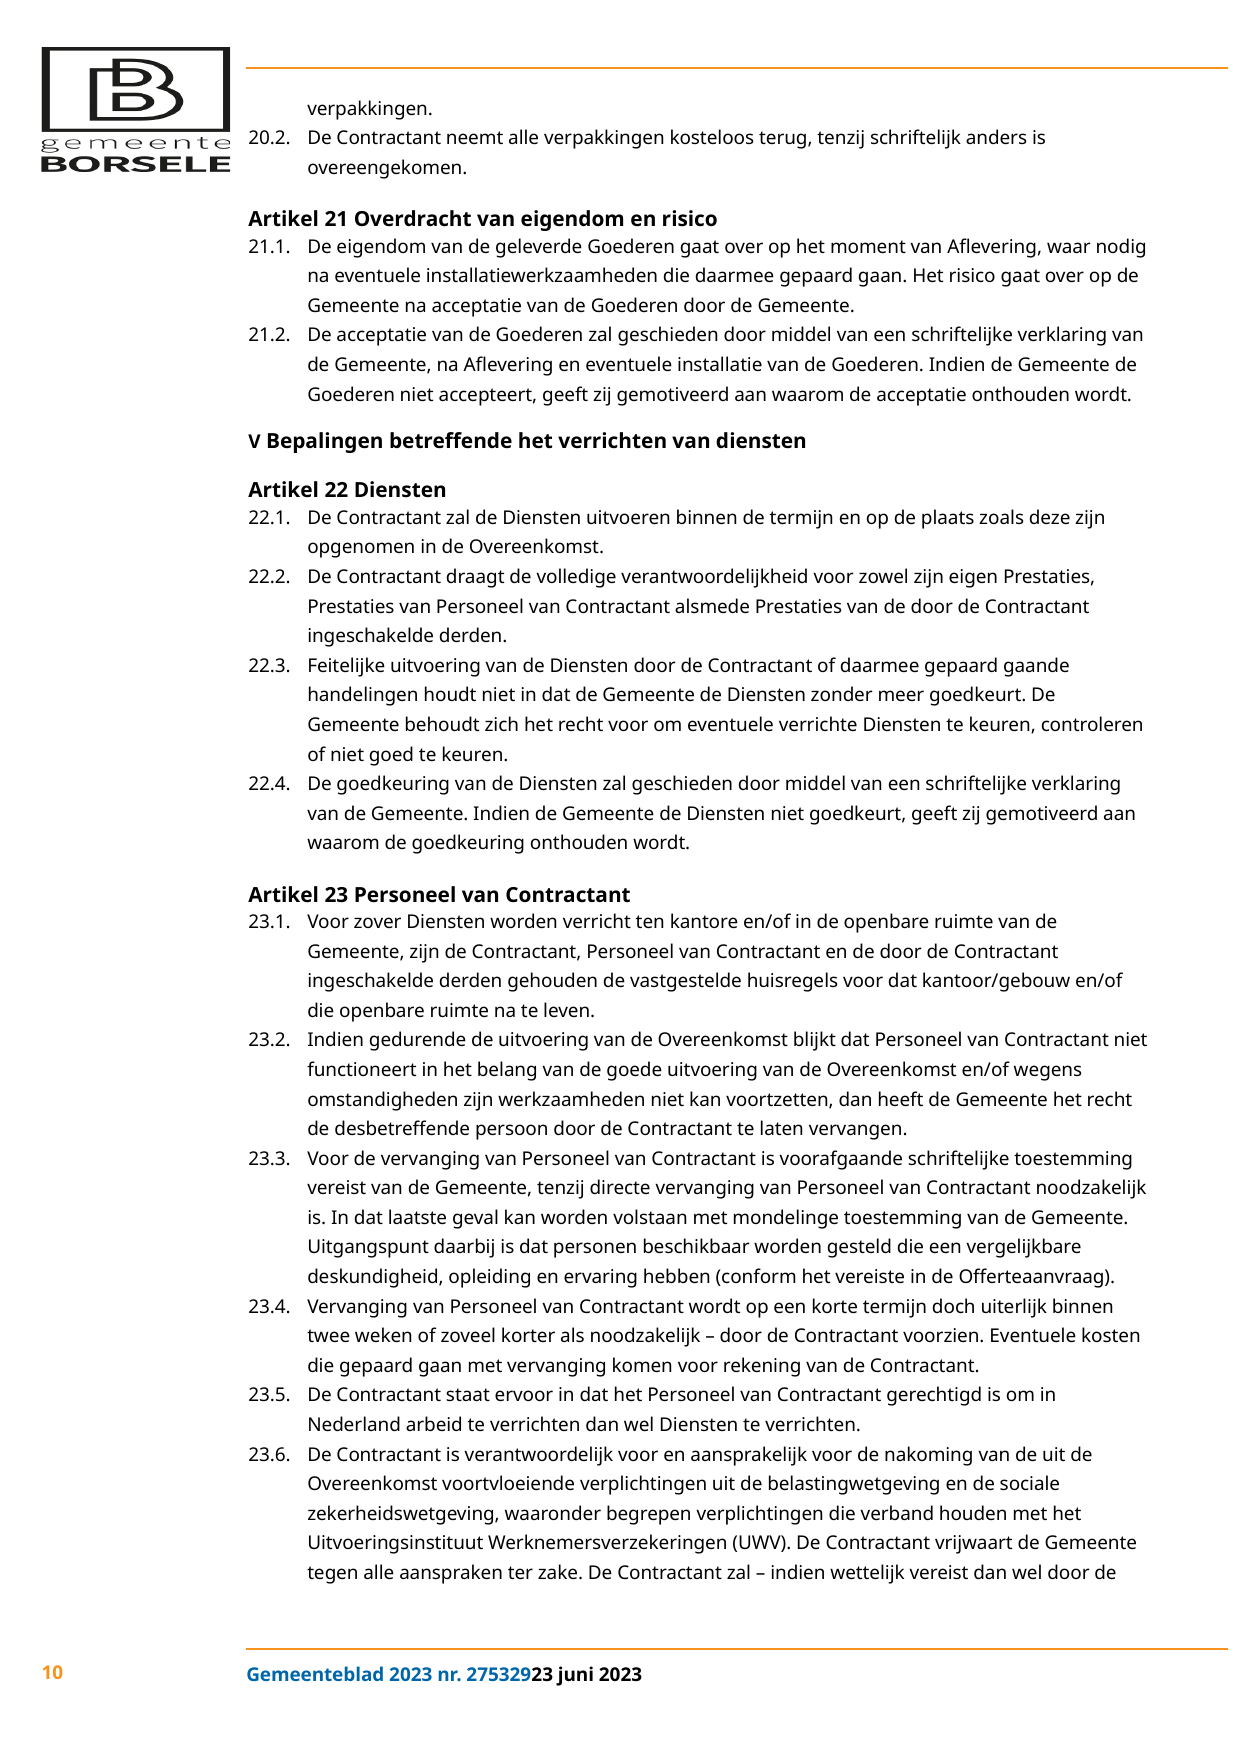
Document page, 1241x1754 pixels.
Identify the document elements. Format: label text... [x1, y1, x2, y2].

list De Contractant draagt de volledige verantwoordelijkheid voor zowel zijn eigen Prestaties, Prestaties van Personeel van Contractant alsmede Prestaties van de door de Contractant ingeschakelde derden. [248, 563, 1152, 648]
list De eigendom van de geleverde Goederen gaat over op het moment van Aflevering, waar nodig na eventuele installatiewerkzaamheden die daarmee gepaard gaan. Het risico gaat over op de Gemeente na acceptatie van de Goederen door de Gemeente. [248, 233, 1152, 318]
list De Contractant is verantwoordelijk voor en aansprakelijk voor de nakoming van de uit de Overeenkomst voortvloeiende verplichtingen uit de belastingwetgeving en de sociale zekerheidswetgeving, waaronder begrepen verplichtingen die verband houden met het Uitvoeringsinstituut Werknemersverzekeringen (UWV). De Contractant vrijwaart de Gemeente tegen alle aanspraken ter zake. De Contractant zal – indien wettelijk vereist dan wel door de [248, 1441, 1152, 1585]
list verpakkingen. [248, 95, 1152, 121]
list Voor zover Diensten worden verricht ten kantore en/of in de openbare ruimte van de Gemeente, zijn de Contractant, Personeel van Contractant en de door de Contractant ingeschakelde derden gehouden de vastgestelde huisregels voor dat kantoor/gebouw en/of die openbare ruimte na te leven. [248, 908, 1152, 1023]
text Artikel 22 Diensten [248, 476, 1152, 504]
list De goedkeuring van de Diensten zal geschieden door middel van een schriftelijke verklaring van de Gemeente. Indien de Gemeente de Diensten niet goedkeurt, geeft zij gemotiveerd aan waarom de goedkeuring onthouden wordt. [248, 770, 1152, 855]
text Artikel 21 Overdracht van eigendom en risico [248, 204, 1152, 233]
list De Contractant neemt alle verpakkingen kosteloos terug, tenzij schriftelijk anders is overeengekomen. [248, 124, 1152, 180]
list De Contractant staat ervoor in dat het Personeel van Contractant gerechtigd is om in Nederland arbeid te verrichten dan wel Diensten te verrichten. [248, 1382, 1152, 1437]
list De Contractant zal de Diensten uitvoeren binnen de termijn en op de plaats zoals deze zijn opgenomen in de Overeenkomst. [248, 504, 1152, 559]
text Artikel 23 Personeel van Contractant [248, 880, 1152, 908]
list Voor de vervanging van Personeel van Contractant is voorafgaande schriftelijke toestemming vereist van de Gemeente, tenzij directe vervanging van Personeel van Contractant noodzakelijk is. In dat laatste geval kan worden volstaan met mondelinge toestemming van de Gemeente. Uitgangspunt daarbij is dat personen beschikbaar worden gesteld die een vergelijkbare deskundigheid, opleiding en ervaring hebben (conform het vereiste in de Offerteaanvraag). [248, 1145, 1152, 1289]
text V Bepalingen betreffende het verrichten van diensten [248, 426, 1152, 455]
list Feitelijke uitvoering van de Diensten door de Contractant of daarmee gepaard gaande handelingen houdt niet in dat de Gemeente de Diensten zonder meer goedkeurt. De Gemeente behoudt zich het recht voor om eventuele verrichte Diensten te keuren, controleren of niet goed te keuren. [248, 652, 1152, 766]
list De acceptatie van de Goederen zal geschieden door middel van een schriftelijke verklaring van de Gemeente, na Aflevering en eventuele installatie van de Goederen. Indien de Gemeente de Goederen niet accepteert, geeft zij gemotiveerd aan waarom de acceptatie onthouden wordt. [248, 322, 1152, 406]
picture [41, 47, 231, 172]
list Indien gedurende de uitvoering van de Overeenkomst blijkt dat Personeel van Contractant niet functioneert in het belang van de goede uitvoering van de Overeenkomst en/of wegens omstandigheden zijn werkzaamheden niet kan voortzetten, dan heeft de Gemeente het recht de desbetreffende persoon door de Contractant te laten vervangen. [248, 1027, 1152, 1141]
list Vervanging van Personeel van Contractant wordt op een korte termijn doch uiterlijk binnen twee weken of zoveel korter als noodzakelijk – door de Contractant voorzien. Eventuele kosten die gepaard gaan met vervanging komen voor rekening van de Contractant. [248, 1293, 1152, 1378]
